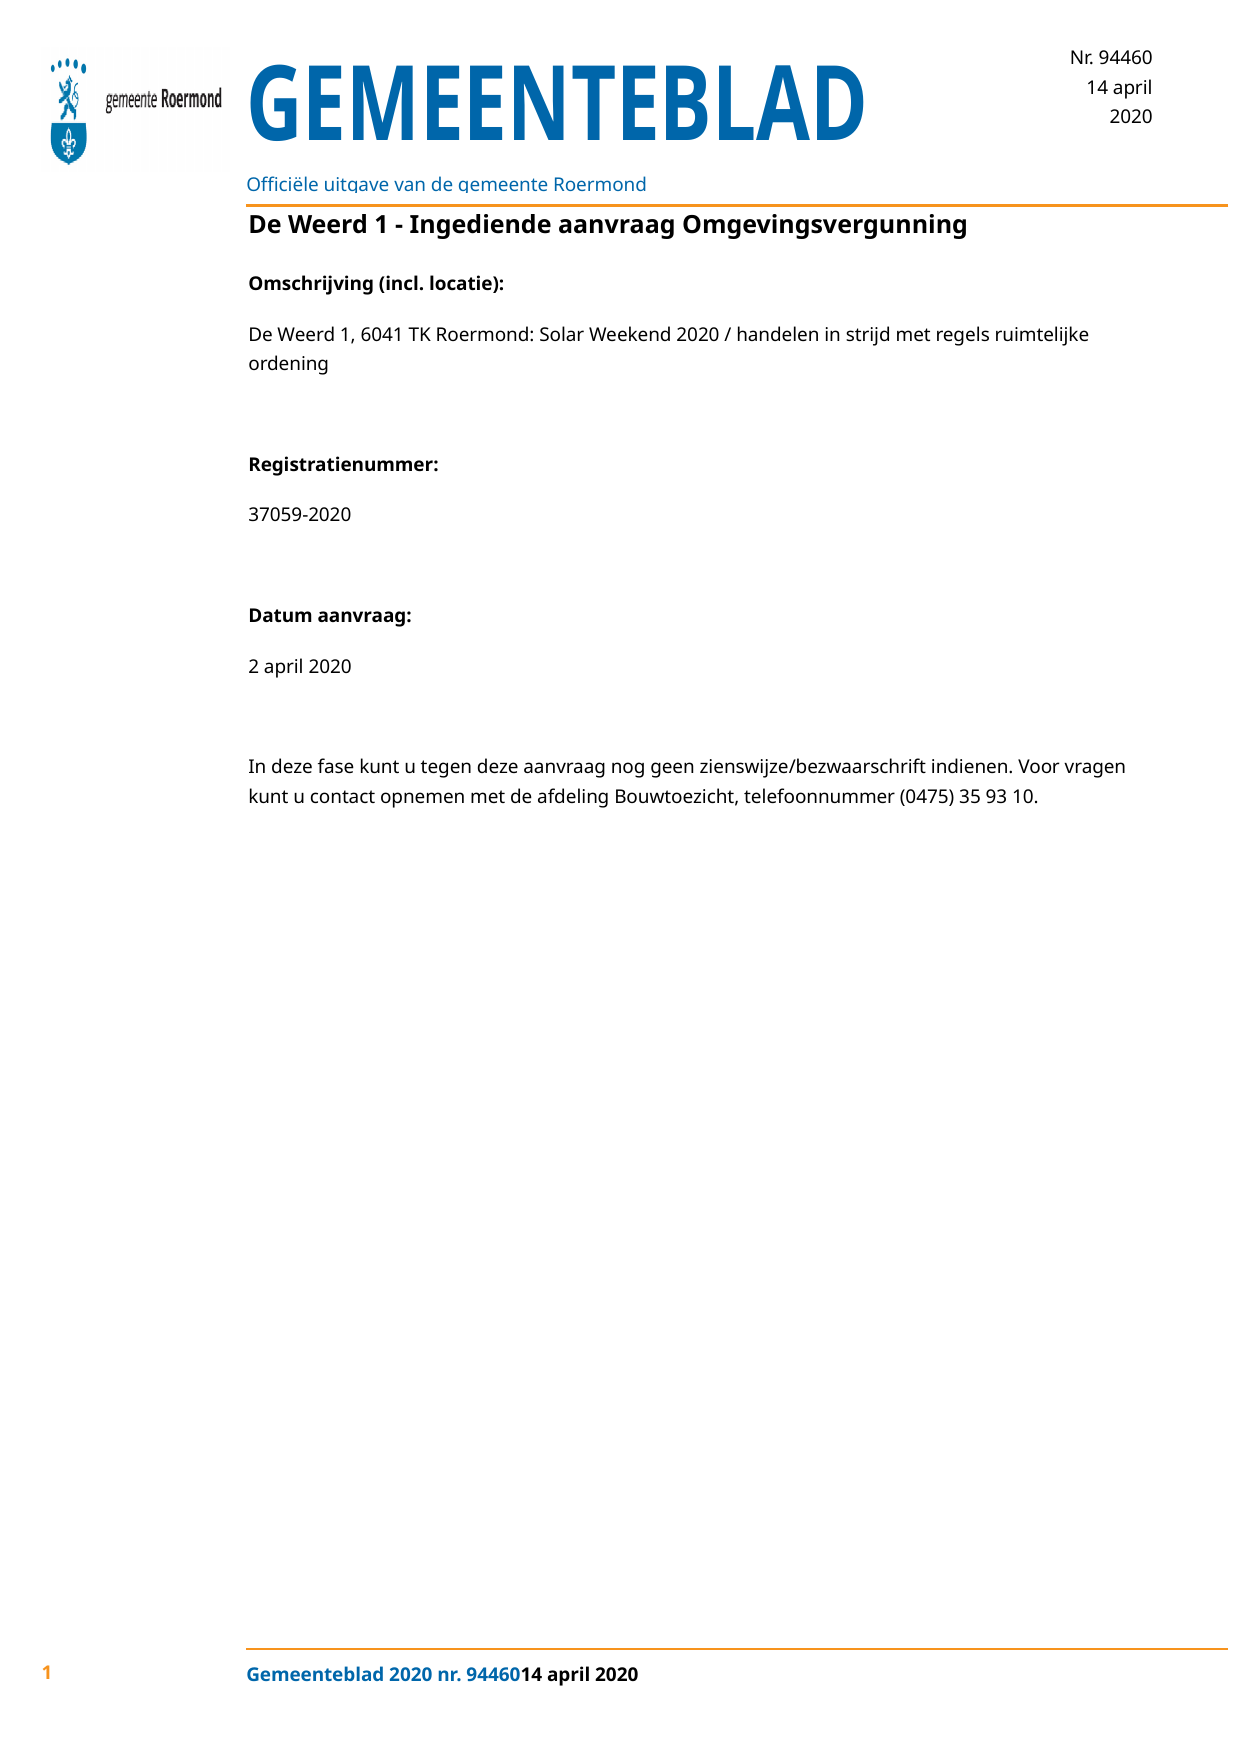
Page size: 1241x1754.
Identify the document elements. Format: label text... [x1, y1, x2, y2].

picture [41, 47, 231, 172]
text Omschrijving (incl. locatie): [248, 270, 1152, 296]
text 2 april 2020 [248, 653, 1152, 678]
text De Weerd 1, 6041 TK Roermond: Solar Weekend 2020 / handelen in strijd met regels ruimtelijke ordening [248, 321, 1152, 376]
text De Weerd 1 - Ingediende aanvraag Omgevingsvergunning [248, 207, 1152, 241]
text Registratienummer: [248, 451, 1152, 477]
text 37059-2020 [248, 502, 1152, 527]
text In deze fase kunt u tegen deze aanvraag nog geen zienswijze/bezwaarschrift indienen. Voor vragen kunt u contact opnemen met de afdeling Bouwtoezicht, telefoonnummer (0475) 35 93 10. [248, 754, 1152, 809]
text Datum aanvraag: [248, 602, 1152, 628]
